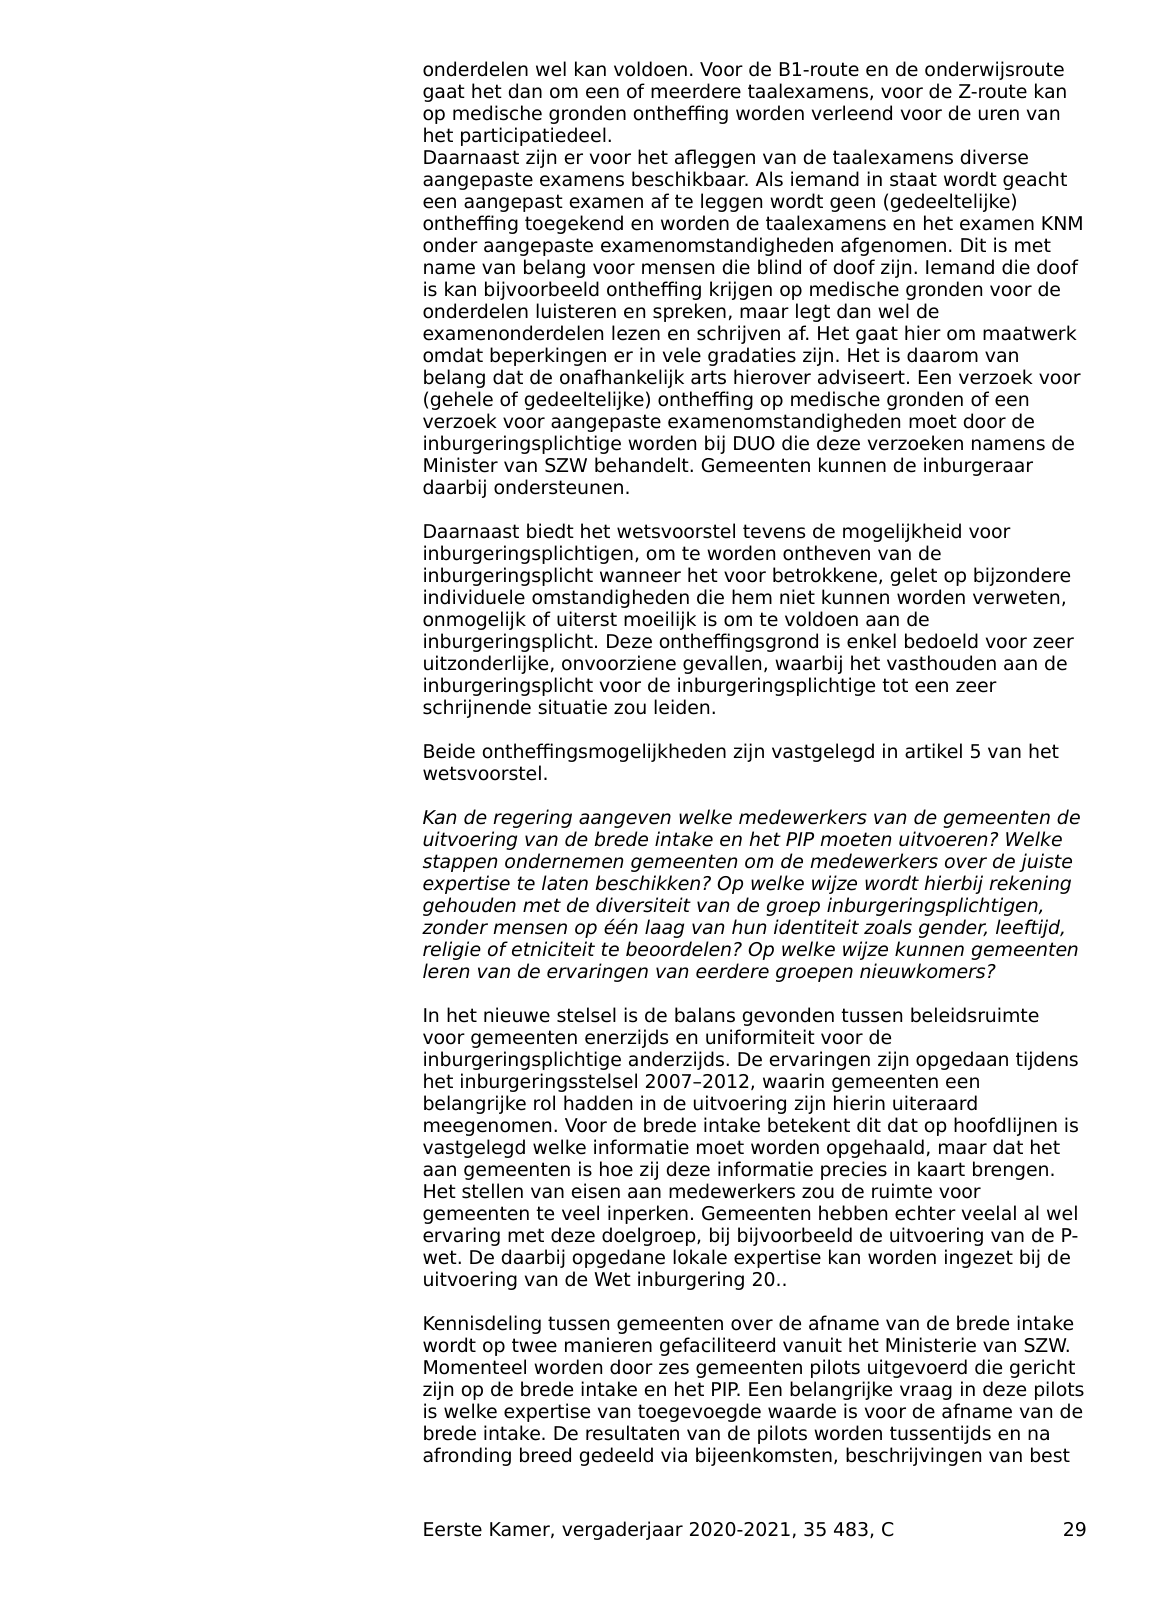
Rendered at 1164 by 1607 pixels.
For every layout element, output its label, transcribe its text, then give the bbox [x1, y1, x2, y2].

text onderdelen wel kan voldoen. Voor de B1-route en de onderwijsroute gaat het dan om een of meerdere taalexamens, voor de Z-route kan op medische gronden ontheffing worden verleend voor de uren van het participatiedeel. [422, 59, 1087, 147]
text Kennisdeling tussen gemeenten over de afname van de brede intake wordt op twee manieren gefaciliteerd vanuit het Ministerie van SZW. Momenteel worden door zes gemeenten pilots uitgevoerd die gericht zijn op de brede intake en het PIP. Een belangrijke vraag in deze pilots is welke expertise van toegevoegde waarde is voor de afname van de brede intake. De resultaten van de pilots worden tussentijds en na afronding breed gedeeld via bijeenkomsten, beschrijvingen van best [422, 1313, 1087, 1467]
text Daarnaast biedt het wetsvoorstel tevens de mogelijkheid voor inburgeringsplichtigen, om te worden ontheven van de inburgeringsplicht wanneer het voor betrokkene, gelet op bijzondere individuele omstandigheden die hem niet kunnen worden verweten, onmogelijk of uiterst moeilijk is om te voldoen aan de inburgeringsplicht. Deze ontheffingsgrond is enkel bedoeld voor zeer uitzonderlijke, onvoorziene gevallen, waarbij het vasthouden aan de inburgeringsplicht voor de inburgeringsplichtige tot een zeer schrijnende situatie zou leiden. [422, 521, 1087, 719]
text Beide ontheffingsmogelijkheden zijn vastgelegd in artikel 5 van het wetsvoorstel. [422, 741, 1087, 785]
text Daarnaast zijn er voor het afleggen van de taalexamens diverse aangepaste examens beschikbaar. Als iemand in staat wordt geacht een aangepast examen af te leggen wordt geen (gedeeltelijke) ontheffing toegekend en worden de taalexamens en het examen KNM onder aangepaste examenomstandigheden afgenomen. Dit is met name van belang voor mensen die blind of doof zijn. Iemand die doof is kan bijvoorbeeld ontheffing krijgen op medische gronden voor de onderdelen luisteren en spreken, maar legt dan wel de examenonderdelen lezen en schrijven af. Het gaat hier om maatwerk omdat beperkingen er in vele gradaties zijn. Het is daarom van belang dat de onafhankelijk arts hierover adviseert. Een verzoek voor (gehele of gedeeltelijke) ontheffing op medische gronden of een verzoek voor aangepaste examenomstandigheden moet door de inburgeringsplichtige worden bij DUO die deze verzoeken namens de Minister van SZW behandelt. Gemeenten kunnen de inburgeraar daarbij ondersteunen. [422, 147, 1087, 499]
text In het nieuwe stelsel is de balans gevonden tussen beleidsruimte voor gemeenten enerzijds en uniformiteit voor de inburgeringsplichtige anderzijds. De ervaringen zijn opgedaan tijdens het inburgeringsstelsel 2007–2012, waarin gemeenten een belangrijke rol hadden in de uitvoering zijn hierin uiteraard meegenomen. Voor de brede intake betekent dit dat op hoofdlijnen is vastgelegd welke informatie moet worden opgehaald, maar dat het aan gemeenten is hoe zij deze informatie precies in kaart brengen. Het stellen van eisen aan medewerkers zou de ruimte voor gemeenten te veel inperken. Gemeenten hebben echter veelal al wel ervaring met deze doelgroep, bij bijvoorbeeld de uitvoering van de P-wet. De daarbij opgedane lokale expertise kan worden ingezet bij de uitvoering van de Wet inburgering 20.. [422, 1005, 1087, 1291]
text Kan de regering aangeven welke medewerkers van de gemeenten de uitvoering van de brede intake en het PIP moeten uitvoeren? Welke stappen ondernemen gemeenten om de medewerkers over de juiste expertise te laten beschikken? Op welke wijze wordt hierbij rekening gehouden met de diversiteit van de groep inburgeringsplichtigen, zonder mensen op één laag van hun identiteit zoals gender, leeftijd, religie of etniciteit te beoordelen? Op welke wijze kunnen gemeenten leren van de ervaringen van eerdere groepen nieuwkomers? [422, 807, 1087, 983]
